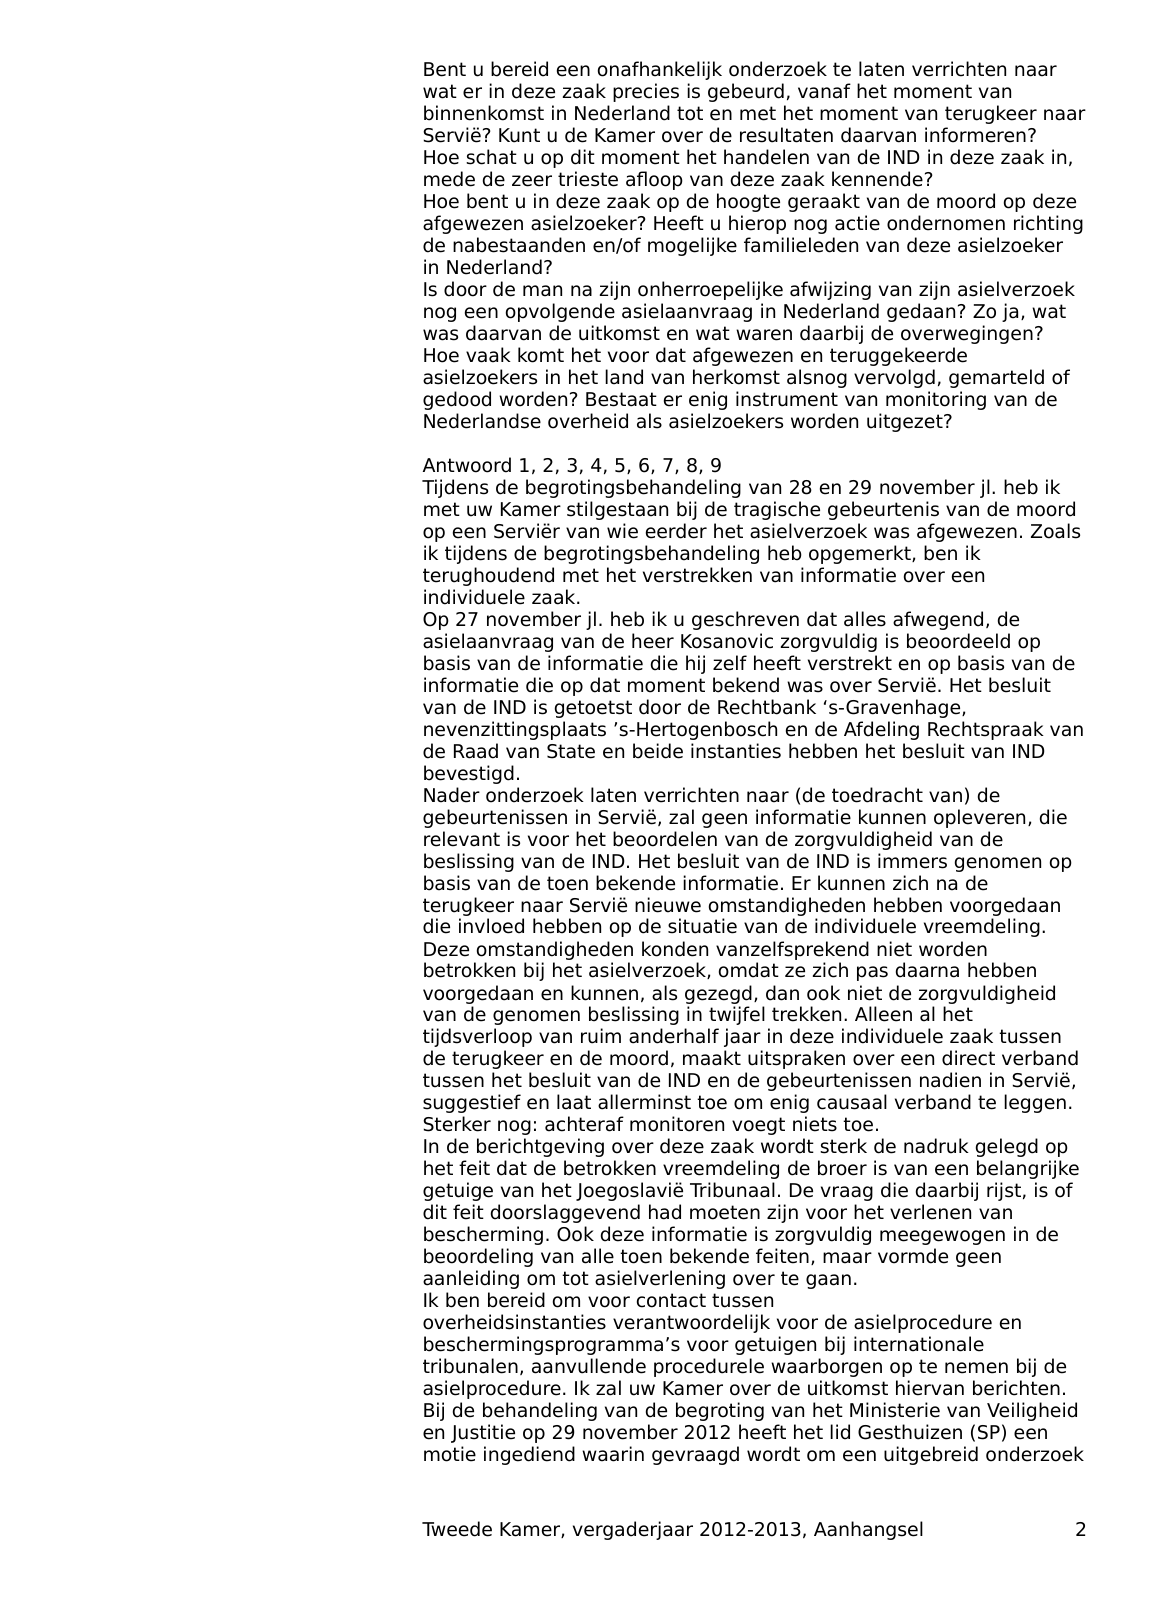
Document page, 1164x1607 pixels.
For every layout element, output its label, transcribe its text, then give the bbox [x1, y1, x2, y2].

text Hoe bent u in deze zaak op de hoogte geraakt van de moord op deze afgewezen asielzoeker? Heeft u hierop nog actie ondernomen richting de nabestaanden en/of mogelijke familieleden van deze asielzoeker in Nederland? [422, 191, 1087, 279]
text Tijdens de begrotingsbehandeling van 28 en 29 november jl. heb ik met uw Kamer stilgestaan bij de tragische gebeurtenis van de moord op een Serviër van wie eerder het asielverzoek was afgewezen. Zoals ik tijdens de begrotingsbehandeling heb opgemerkt, ben ik terughoudend met het verstrekken van informatie over een individuele zaak. [422, 477, 1087, 609]
text Op 27 november jl. heb ik u geschreven dat alles afwegend, de asielaanvraag van de heer Kosanovic zorgvuldig is beoordeeld op basis van de informatie die hij zelf heeft verstrekt en op basis van de informatie die op dat moment bekend was over Servië. Het besluit van de IND is getoetst door de Rechtbank ‘s-Gravenhage, nevenzittingsplaats ’s-Hertogenbosch en de Afdeling Rechtspraak van de Raad van State en beide instanties hebben het besluit van IND bevestigd. [422, 609, 1087, 784]
text Hoe vaak komt het voor dat afgewezen en teruggekeerde asielzoekers in het land van herkomst alsnog vervolgd, gemarteld of gedood worden? Bestaat er enig instrument van monitoring van de Nederlandse overheid als asielzoekers worden uitgezet? [422, 345, 1087, 433]
text Is door de man na zijn onherroepelijke afwijzing van zijn asielverzoek nog een opvolgende asielaanvraag in Nederland gedaan? Zo ja, wat was daarvan de uitkomst en wat waren daarbij de overwegingen? [422, 279, 1087, 345]
text Ik ben bereid om voor contact tussen overheidsinstanties verantwoordelijk voor de asielprocedure en beschermingsprogramma’s voor getuigen bij internationale tribunalen, aanvullende procedurele waarborgen op te nemen bij de asielprocedure. Ik zal uw Kamer over de uitkomst hiervan berichten. [422, 1290, 1087, 1400]
text Bij de behandeling van de begroting van het Ministerie van Veiligheid en Justitie op 29 november 2012 heeft het lid Gesthuizen (SP) een motie ingediend waarin gevraagd wordt om een uitgebreid onderzoek [422, 1400, 1087, 1466]
text In de berichtgeving over deze zaak wordt sterk de nadruk gelegd op het feit dat de betrokken vreemdeling de broer is van een belangrijke getuige van het Joegoslavië Tribunaal. De vraag die daarbij rijst, is of dit feit doorslaggevend had moeten zijn voor het verlenen van bescherming. Ook deze informatie is zorgvuldig meegewogen in de beoordeling van alle toen bekende feiten, maar vormde geen aanleiding om tot asielverlening over te gaan. [422, 1136, 1087, 1290]
text Bent u bereid een onafhankelijk onderzoek te laten verrichten naar wat er in deze zaak precies is gebeurd, vanaf het moment van binnenkomst in Nederland tot en met het moment van terugkeer naar Servië? Kunt u de Kamer over de resultaten daarvan informeren? [422, 59, 1087, 147]
text Antwoord 1, 2, 3, 4, 5, 6, 7, 8, 9 [422, 455, 1087, 477]
text Nader onderzoek laten verrichten naar (de toedracht van) de gebeurtenissen in Servië, zal geen informatie kunnen opleveren, die relevant is voor het beoordelen van de zorgvuldigheid van de beslissing van de IND. Het besluit van de IND is immers genomen op basis van de toen bekende informatie. Er kunnen zich na de terugkeer naar Servië nieuwe omstandigheden hebben voorgedaan die invloed hebben op de situatie van de individuele vreemdeling. Deze omstandigheden konden vanzelfsprekend niet worden betrokken bij het asielverzoek, omdat ze zich pas daarna hebben voorgedaan en kunnen, als gezegd, dan ook niet de zorgvuldigheid van de genomen beslissing in twijfel trekken. Alleen al het tijdsverloop van ruim anderhalf jaar in deze individuele zaak tussen de terugkeer en de moord, maakt uitspraken over een direct verband tussen het besluit van de IND en de gebeurtenissen nadien in Servië, suggestief en laat allerminst toe om enig causaal verband te leggen. Sterker nog: achteraf monitoren voegt niets toe. [422, 784, 1087, 1136]
text Hoe schat u op dit moment het handelen van de IND in deze zaak in, mede de zeer trieste afloop van deze zaak kennende? [422, 147, 1087, 191]
